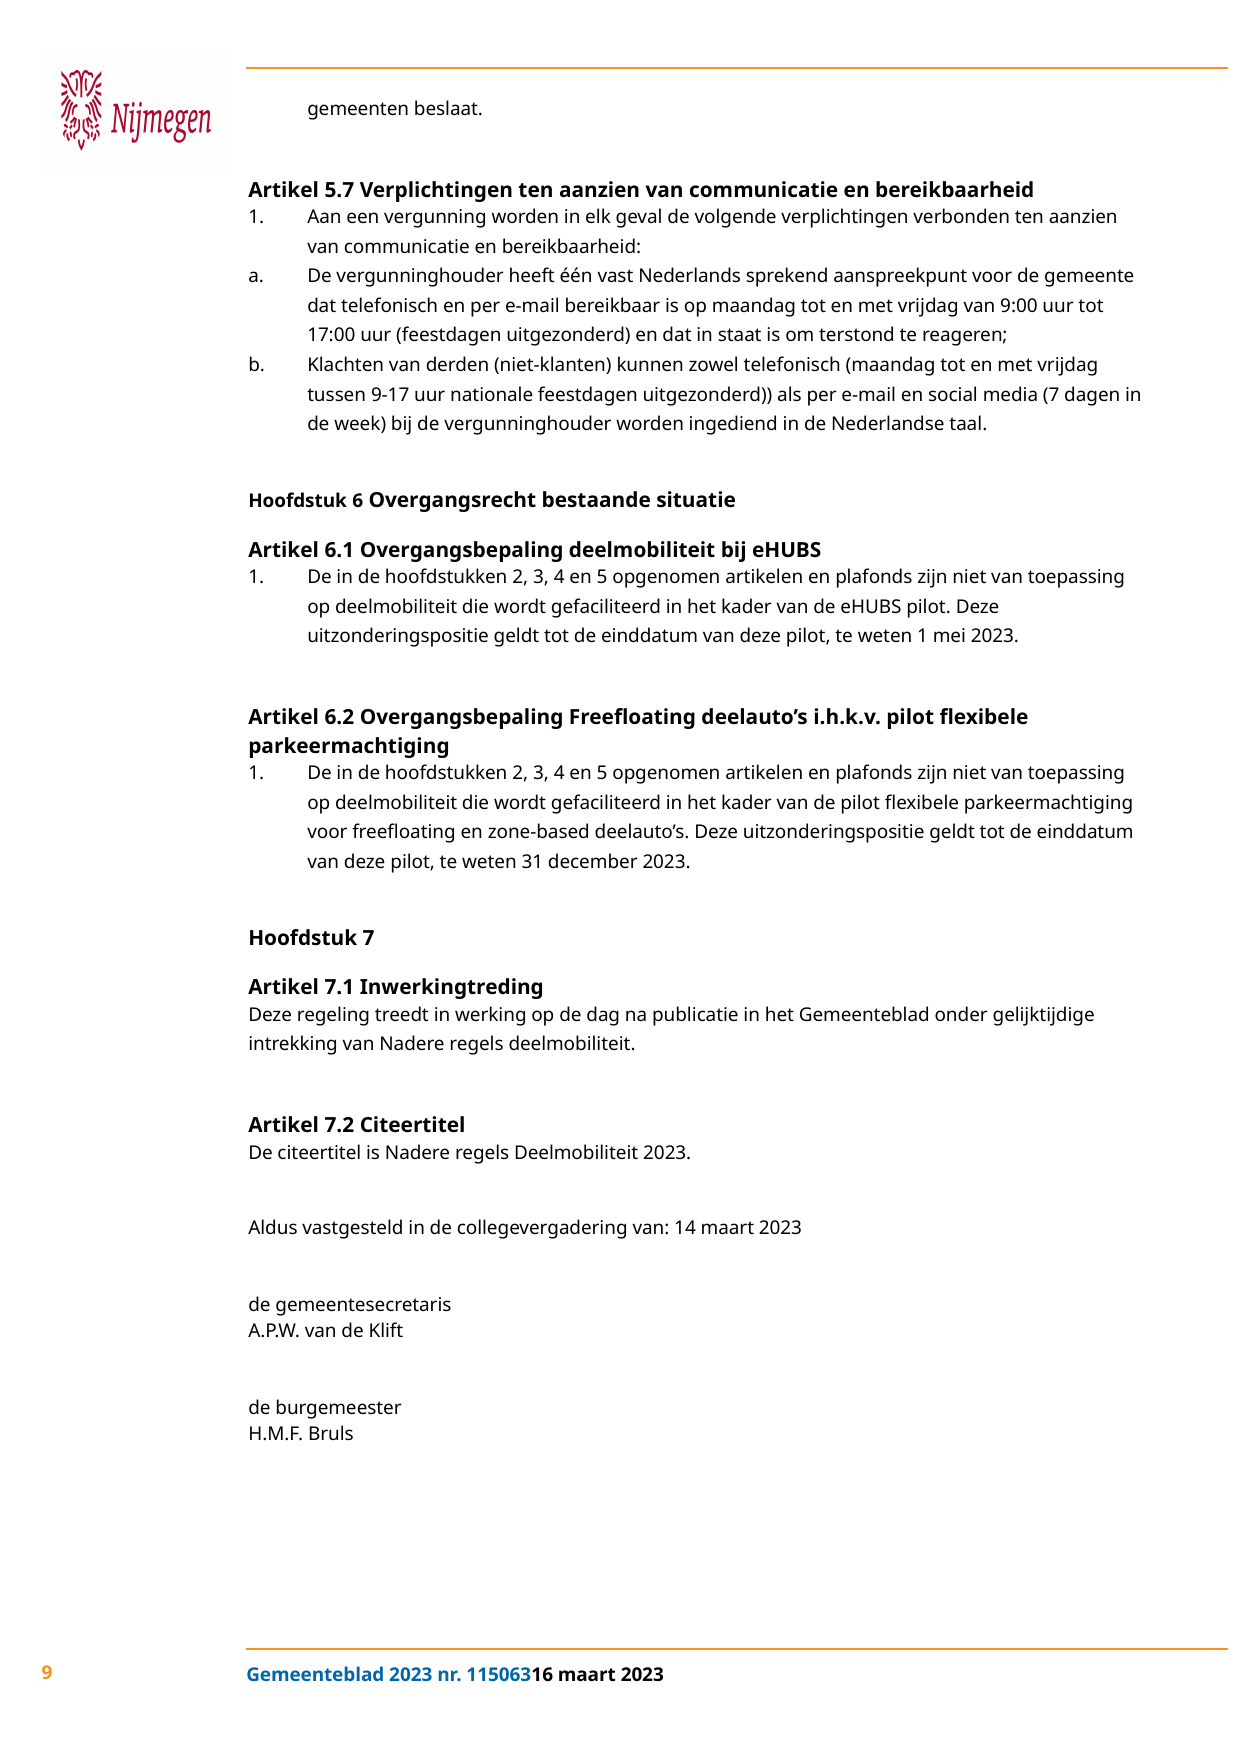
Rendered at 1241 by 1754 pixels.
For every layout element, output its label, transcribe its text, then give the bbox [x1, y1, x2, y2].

list De vergunninghouder heeft één vast Nederlands sprekend aanspreekpunt voor de gemeente dat telefonisch en per e-mail bereikbaar is op maandag tot en met vrijdag van 9:00 uur tot 17:00 uur (feestdagen uitgezonderd) en dat in staat is om terstond te reageren; [248, 262, 1152, 347]
text H.M.F. Bruls [248, 1420, 1152, 1446]
text Artikel 6.2 Overgangsbepaling Freefloating deelauto’s i.h.k.v. pilot flexibele parkeermachtiging [248, 702, 1152, 759]
text Artikel 6.1 Overgangsbepaling deelmobiliteit bij eHUBS [248, 535, 1152, 563]
text Deze regeling treedt in werking op de dag na publicatie in het Gemeenteblad onder gelijktijdige intrekking van Nadere regels deelmobiliteit. [248, 1001, 1152, 1056]
list Aan een vergunning worden in elk geval de volgende verplichtingen verbonden ten aanzien van communicatie en bereikbaarheid: [248, 203, 1152, 258]
list Klachten van derden (niet-klanten) kunnen zowel telefonisch (maandag tot en met vrijdag tussen 9-17 uur nationale feestdagen uitgezonderd)) als per e-mail en social media (7 dagen in de week) bij de vergunninghouder worden ingediend in de Nederlandse taal. [248, 351, 1152, 436]
list De in de hoofdstukken 2, 3, 4 en 5 opgenomen artikelen en plafonds zijn niet van toepassing op deelmobiliteit die wordt gefaciliteerd in het kader van de eHUBS pilot. Deze uitzonderingspositie geldt tot de einddatum van deze pilot, te weten 1 mei 2023. [248, 563, 1152, 648]
text Hoofdstuk 7 [248, 923, 1152, 952]
text A.P.W. van de Klift [248, 1317, 1152, 1343]
text De citeertitel is Nadere regels Deelmobiliteit 2023. [248, 1139, 1152, 1165]
text de gemeentesecretaris [248, 1291, 1152, 1317]
text Artikel 7.2 Citeertitel [248, 1111, 1152, 1139]
text de burgemeester [248, 1394, 1152, 1420]
text Aldus vastgesteld in de collegevergadering van: 14 maart 2023 [248, 1214, 1152, 1240]
text Hoofdstuk 6 Overgangsrecht bestaande situatie [248, 486, 1152, 514]
text Artikel 7.1 Inwerkingtreding [248, 972, 1152, 1001]
list De in de hoofdstukken 2, 3, 4 en 5 opgenomen artikelen en plafonds zijn niet van toepassing op deelmobiliteit die wordt gefaciliteerd in het kader van de pilot flexibele parkeermachtiging voor freefloating en zone-based deelauto’s. Deze uitzonderingspositie geldt tot de einddatum van deze pilot, te weten 31 december 2023. [248, 759, 1152, 874]
text Artikel 5.7 Verplichtingen ten aanzien van communicatie en bereikbaarheid [248, 175, 1152, 203]
picture [41, 47, 231, 172]
list gemeenten beslaat. [248, 95, 1152, 121]
